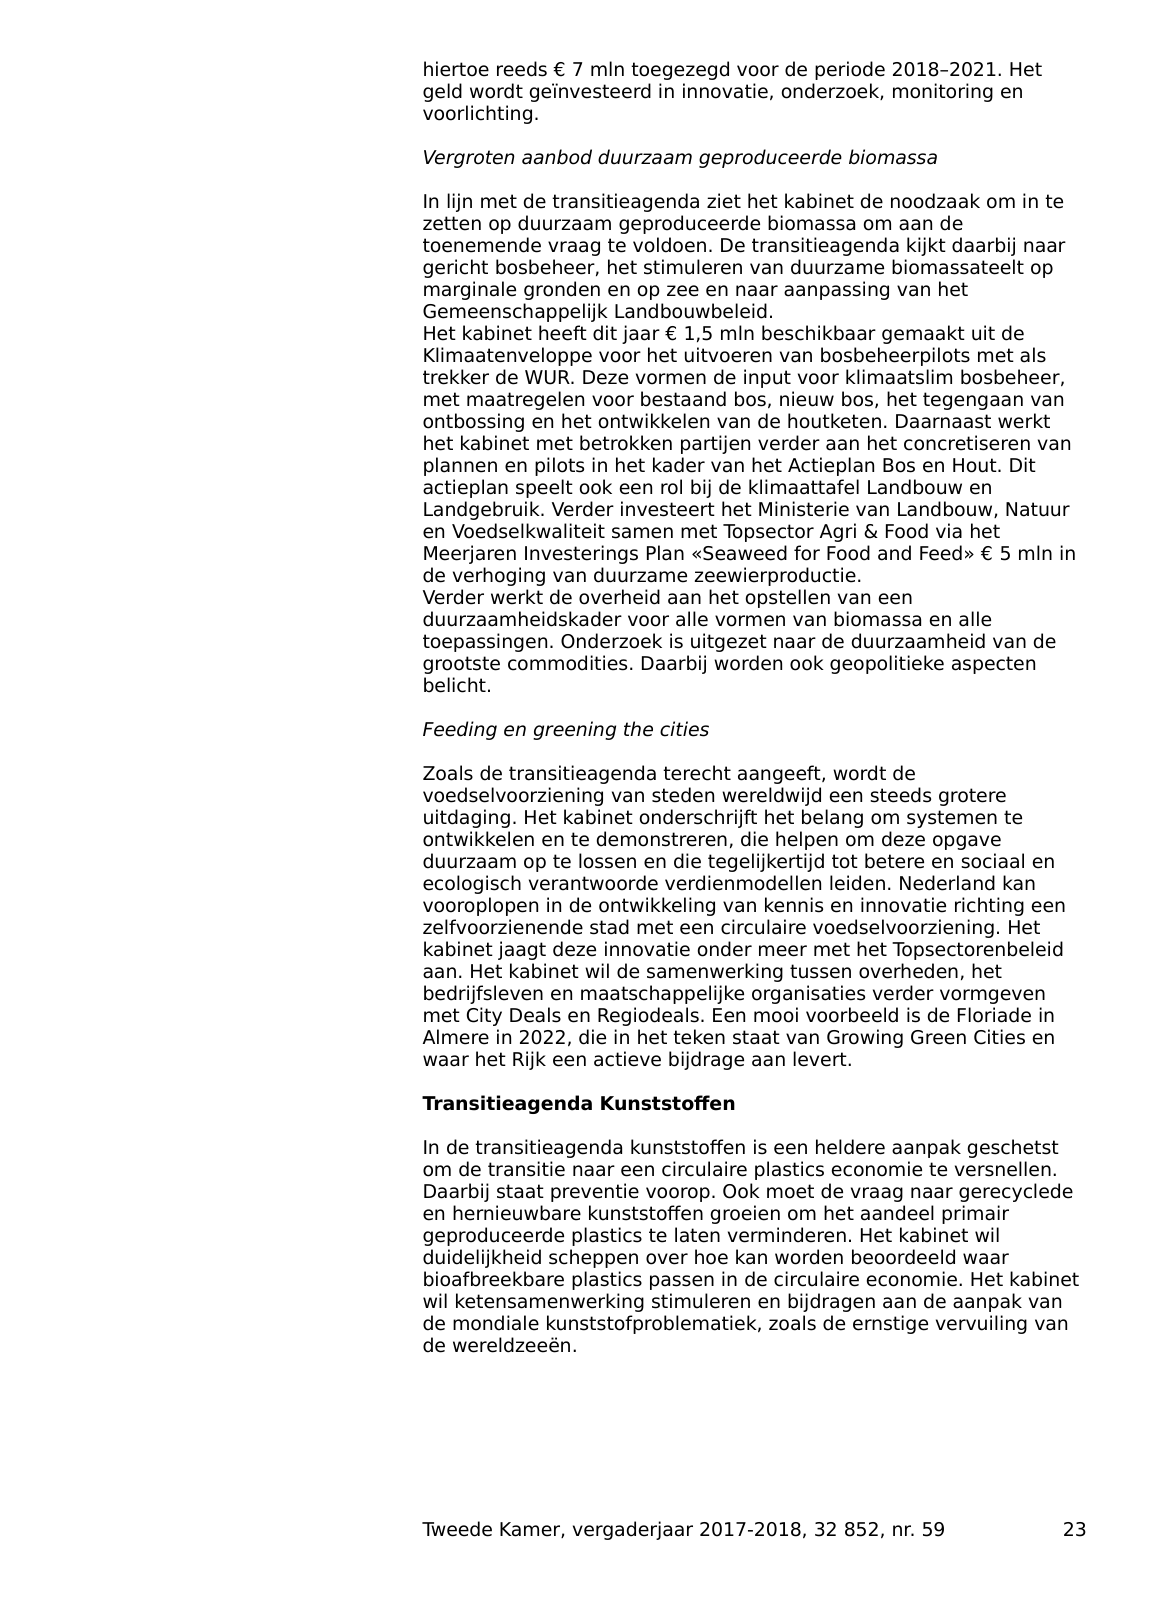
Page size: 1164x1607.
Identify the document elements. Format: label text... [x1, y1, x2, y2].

text In de transitieagenda kunststoffen is een heldere aanpak geschetst om de transitie naar een circulaire plastics economie te versnellen. Daarbij staat preventie voorop. Ook moet de vraag naar gerecyclede en hernieuwbare kunststoffen groeien om het aandeel primair geproduceerde plastics te laten verminderen. Het kabinet wil duidelijkheid scheppen over hoe kan worden beoordeeld waar bioafbreekbare plastics passen in de circulaire economie. Het kabinet wil ketensamenwerking stimuleren en bijdragen aan de aanpak van de mondiale kunststofproblematiek, zoals de ernstige vervuiling van de wereldzeeën. [422, 1137, 1087, 1357]
text Het kabinet heeft dit jaar € 1,5 mln beschikbaar gemaakt uit de Klimaatenveloppe voor het uitvoeren van bosbeheerpilots met als trekker de WUR. Deze vormen de input voor klimaatslim bosbeheer, met maatregelen voor bestaand bos, nieuw bos, het tegengaan van ontbossing en het ontwikkelen van de houtketen. Daarnaast werkt het kabinet met betrokken partijen verder aan het concretiseren van plannen en pilots in het kader van het Actieplan Bos en Hout. Dit actieplan speelt ook een rol bij de klimaattafel Landbouw en Landgebruik. Verder investeert het Ministerie van Landbouw, Natuur en Voedselkwaliteit samen met Topsector Agri & Food via het Meerjaren Investerings Plan «Seaweed for Food and Feed» € 5 mln in de verhoging van duurzame zeewierproductie. [422, 323, 1087, 587]
text In lijn met de transitieagenda ziet het kabinet de noodzaak om in te zetten op duurzaam geproduceerde biomassa om aan de toenemende vraag te voldoen. De transitieagenda kijkt daarbij naar gericht bosbeheer, het stimuleren van duurzame biomassateelt op marginale gronden en op zee en naar aanpassing van het Gemeenschappelijk Landbouwbeleid. [422, 191, 1087, 323]
subtitle Feeding en greening the cities [422, 719, 1087, 741]
text Zoals de transitieagenda terecht aangeeft, wordt de voedselvoorziening van steden wereldwijd een steeds grotere uitdaging. Het kabinet onderschrijft het belang om systemen te ontwikkelen en te demonstreren, die helpen om deze opgave duurzaam op te lossen en die tegelijkertijd tot betere en sociaal en ecologisch verantwoorde verdienmodellen leiden. Nederland kan vooroplopen in de ontwikkeling van kennis en innovatie richting een zelfvoorzienende stad met een circulaire voedselvoorziening. Het kabinet jaagt deze innovatie onder meer met het Topsectorenbeleid aan. Het kabinet wil de samenwerking tussen overheden, het bedrijfsleven en maatschappelijke organisaties verder vormgeven met City Deals en Regiodeals. Een mooi voorbeeld is de Floriade in Almere in 2022, die in het teken staat van Growing Green Cities en waar het Rijk een actieve bijdrage aan levert. [422, 763, 1087, 1071]
text Verder werkt de overheid aan het opstellen van een duurzaamheidskader voor alle vormen van biomassa en alle toepassingen. Onderzoek is uitgezet naar de duurzaamheid van de grootste commodities. Daarbij worden ook geopolitieke aspecten belicht. [422, 587, 1087, 697]
subtitle Transitieagenda Kunststoffen [422, 1093, 1087, 1115]
subtitle Vergroten aanbod duurzaam geproduceerde biomassa [422, 147, 1087, 169]
text hiertoe reeds € 7 mln toegezegd voor de periode 2018–2021. Het geld wordt geïnvesteerd in innovatie, onderzoek, monitoring en voorlichting. [422, 59, 1087, 125]
